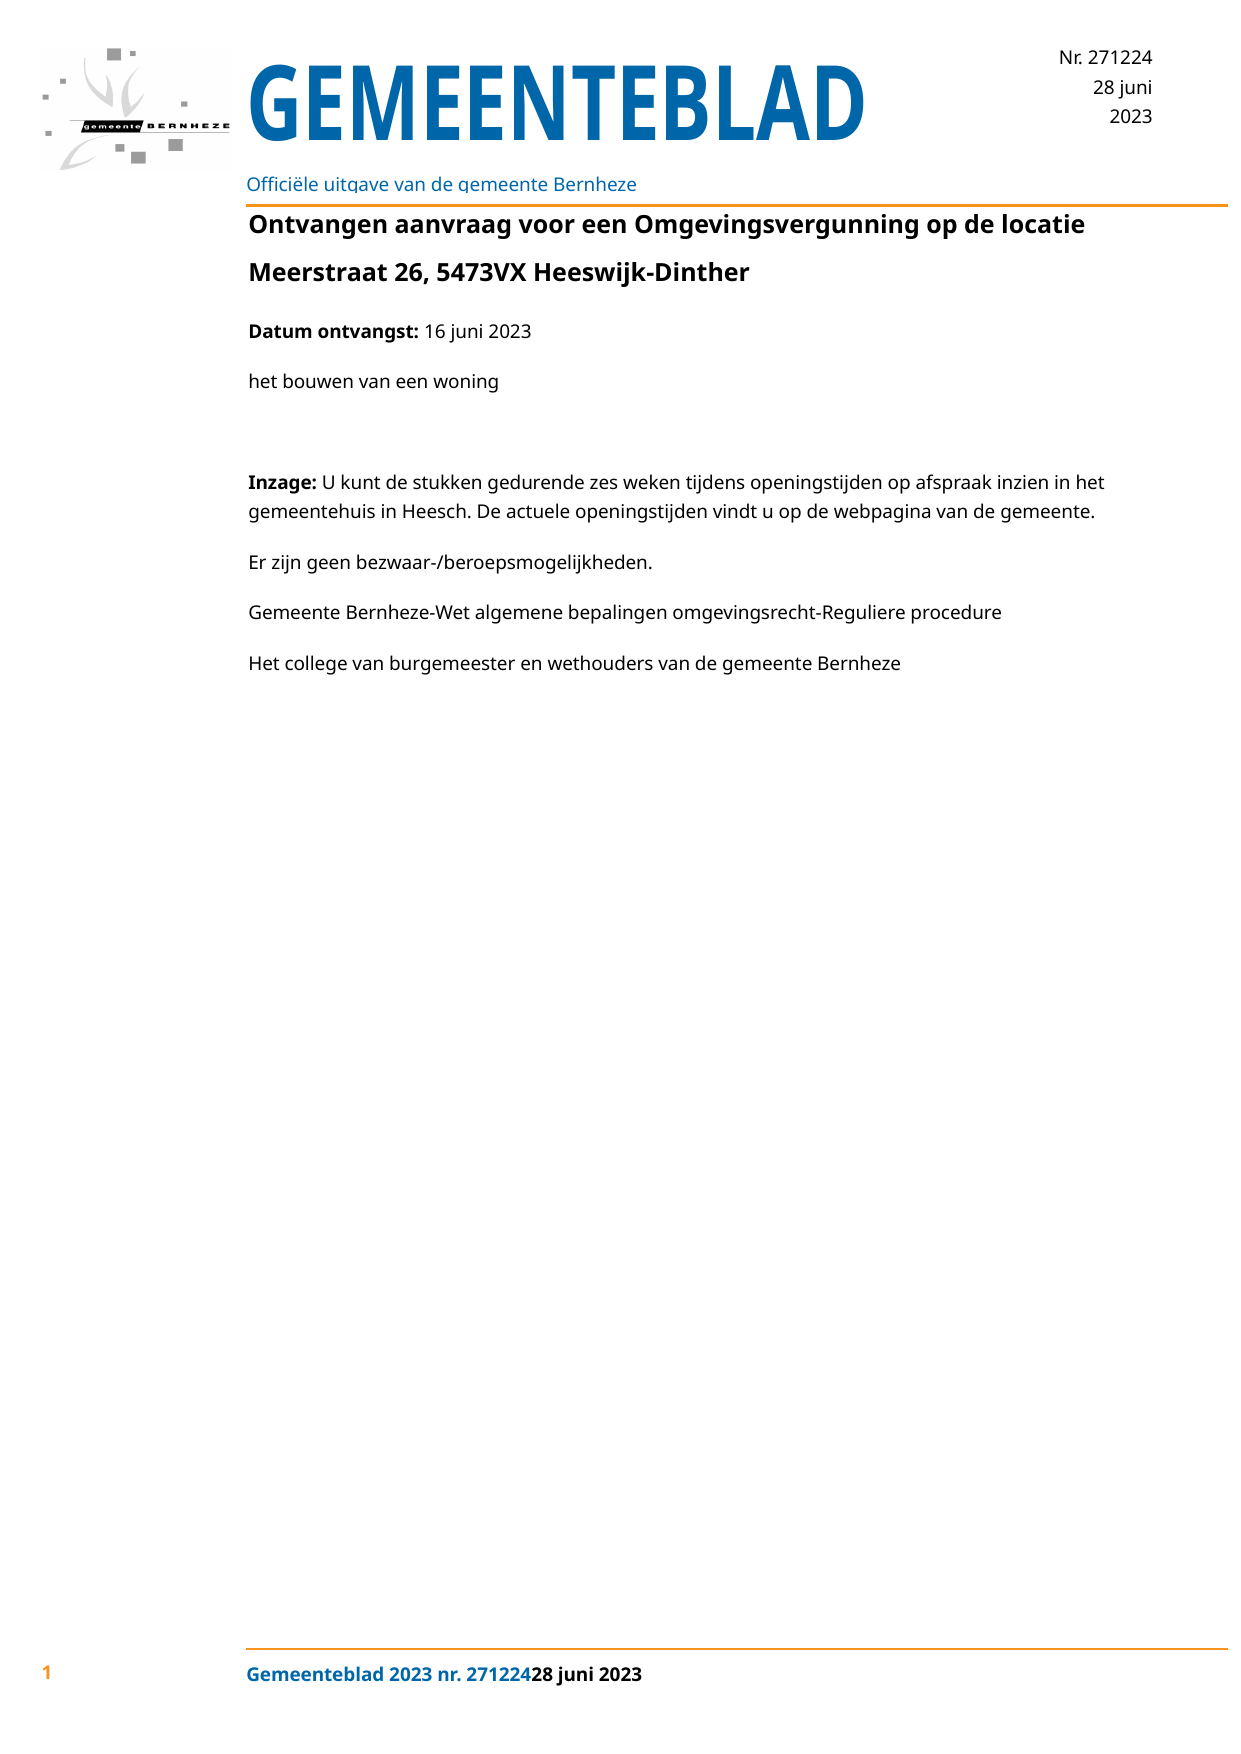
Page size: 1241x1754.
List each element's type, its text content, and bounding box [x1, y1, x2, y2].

picture [41, 47, 231, 172]
text Datum ontvangst: 16 juni 2023 [248, 318, 1152, 344]
text Het college van burgemeester en wethouders van de gemeente Bernheze [248, 650, 1152, 676]
text Inzage: U kunt de stukken gedurende zes weken tijdens openingstijden op afspraak inzien in het gemeentehuis in Heesch. De actuele openingstijden vindt u op de webpagina van de gemeente. [248, 469, 1152, 524]
text het bouwen van een woning [248, 368, 1152, 394]
text Gemeente Bernheze-Wet algemene bepalingen omgevingsrecht-Reguliere procedure [248, 599, 1152, 625]
text Er zijn geen bezwaar-/beroepsmogelijkheden. [248, 549, 1152, 575]
text Ontvangen aanvraag voor een Omgevingsvergunning op de locatie Meerstraat 26, 5473VX Heeswijk-Dinther [248, 207, 1152, 288]
